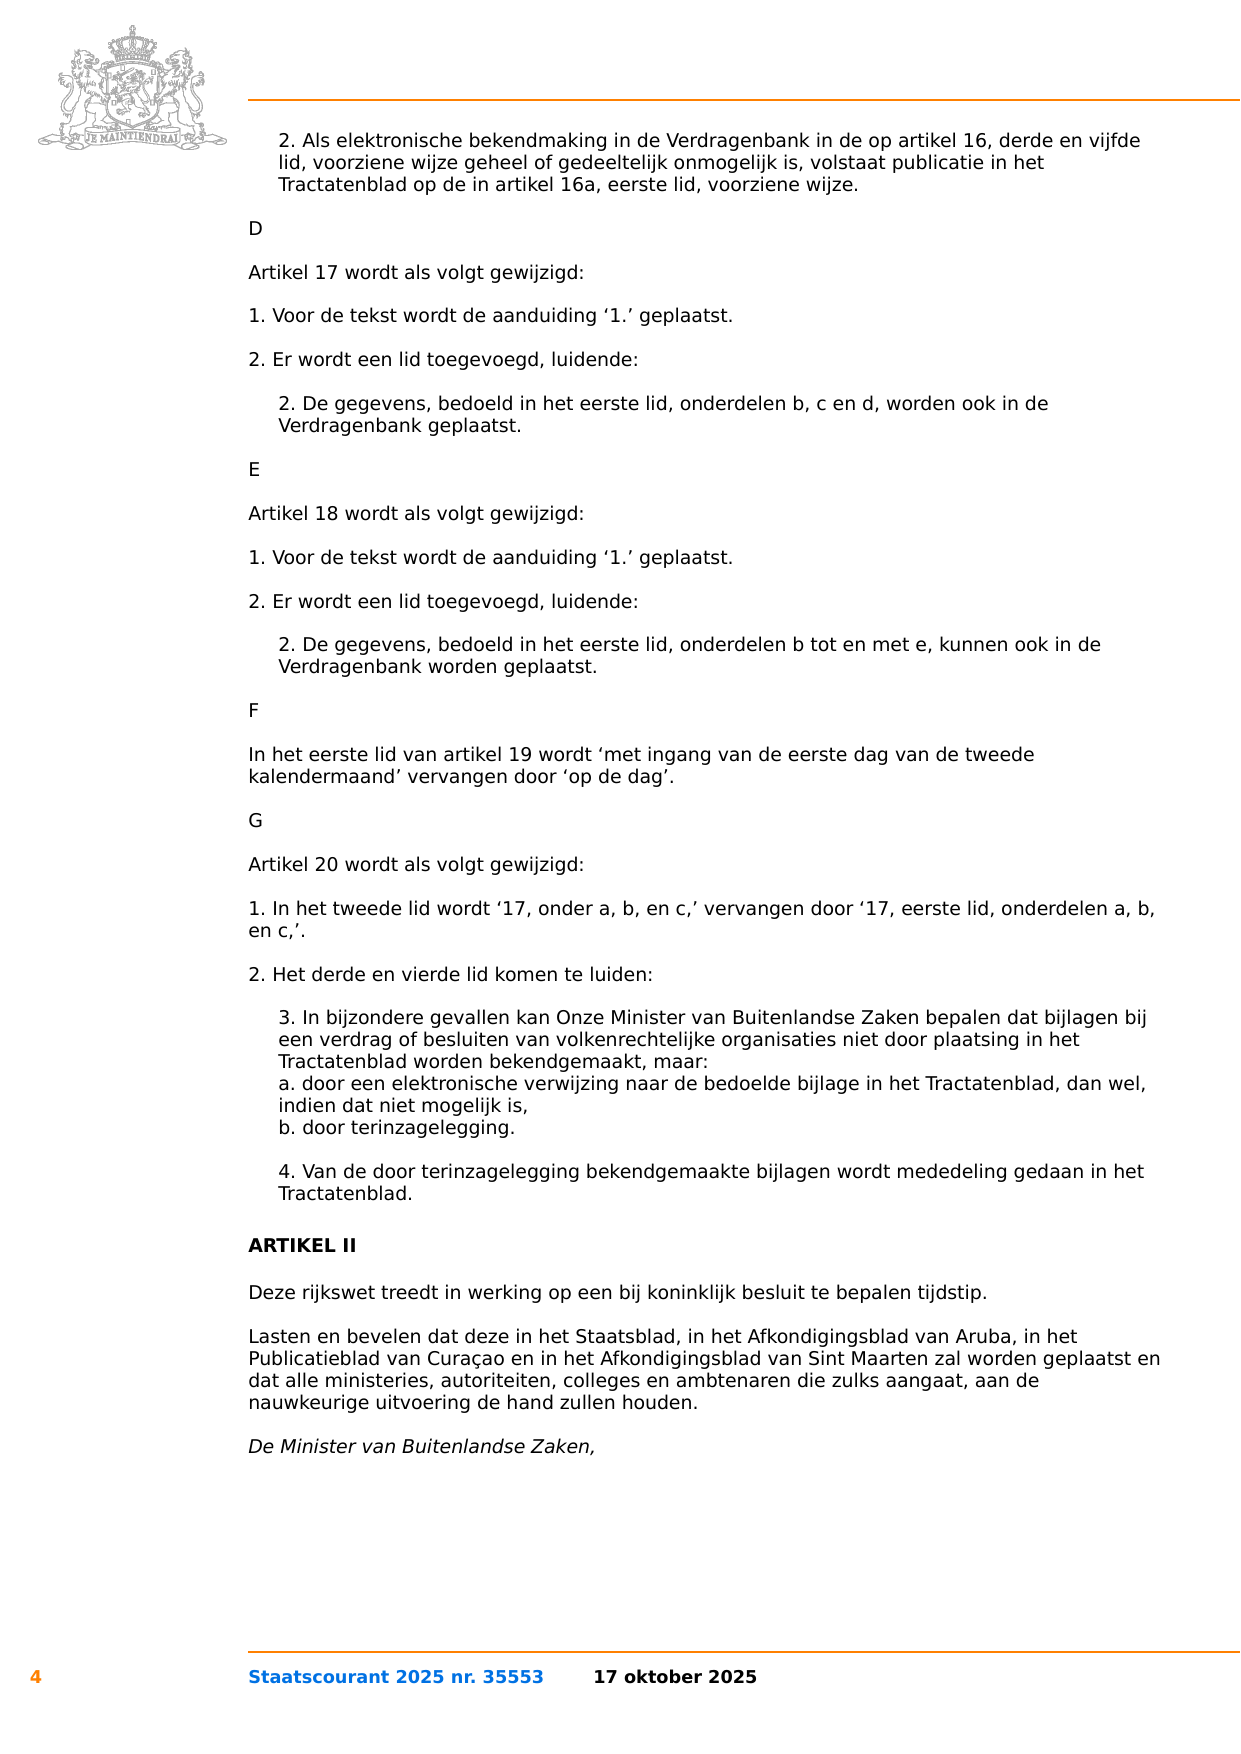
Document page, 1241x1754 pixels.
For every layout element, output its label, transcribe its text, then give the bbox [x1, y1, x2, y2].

text 2. Het derde en vierde lid komen te luiden: [248, 963, 1163, 985]
text 2. Er wordt een lid toegevoegd, luidende: [248, 349, 1163, 371]
text 3. In bijzondere gevallen kan Onze Minister van Buitenlandse Zaken bepalen dat bijlagen bij een verdrag of besluiten van volkenrechtelijke organisaties niet door plaatsing in het Tractatenblad worden bekendgemaakt, maar: [278, 1007, 1163, 1073]
text Artikel 17 wordt als volgt gewijzigd: [248, 262, 1163, 283]
picture [38, 25, 227, 150]
text 2. Als elektronische bekendmaking in de Verdragenbank in de op artikel 16, derde en vijfde lid, voorziene wijze geheel of gedeeltelijk onmogelijk is, volstaat publicatie in het Tractatenblad op de in artikel 16a, eerste lid, voorziene wijze. [278, 130, 1163, 196]
text a. door een elektronische verwijzing naar de bedoelde bijlage in het Tractatenblad, dan wel, indien dat niet mogelijk is, [278, 1073, 1163, 1117]
text b. door terinzagelegging. [278, 1117, 1163, 1139]
text Artikel 18 wordt als volgt gewijzigd: [248, 503, 1163, 525]
text Deze rijkswet treedt in werking op een bij koninklijk besluit te bepalen tijdstip. [248, 1282, 1163, 1304]
text G [248, 810, 1163, 832]
text 1. In het tweede lid wordt ‘17, onder a, b, en c,’ vervangen door ‘17, eerste lid, onderdelen a, b, en c,’. [248, 898, 1163, 942]
text De Minister van Buitenlandse Zaken, [248, 1436, 1163, 1458]
text Lasten en bevelen dat deze in het Staatsblad, in het Afkondigingsblad van Aruba, in het Publicatieblad van Curaçao en in het Afkondigingsblad van Sint Maarten zal worden geplaatst en dat alle ministeries, autoriteiten, colleges en ambtenaren die zulks aangaat, aan de nauwkeurige uitvoering de hand zullen houden. [248, 1326, 1163, 1414]
text F [248, 700, 1163, 722]
text 2. Er wordt een lid toegevoegd, luidende: [248, 591, 1163, 612]
text E [248, 459, 1163, 481]
text 2. De gegevens, bedoeld in het eerste lid, onderdelen b tot en met e, kunnen ook in de Verdragenbank worden geplaatst. [278, 634, 1163, 678]
text In het eerste lid van artikel 19 wordt ‘met ingang van de eerste dag van de tweede kalendermaand’ vervangen door ‘op de dag’. [248, 744, 1163, 788]
subtitle ARTIKEL II [248, 1235, 1163, 1257]
text 1. Voor de tekst wordt de aanduiding ‘1.’ geplaatst. [248, 305, 1163, 327]
text D [248, 218, 1163, 240]
text Artikel 20 wordt als volgt gewijzigd: [248, 854, 1163, 876]
text 2. De gegevens, bedoeld in het eerste lid, onderdelen b, c en d, worden ook in de Verdragenbank geplaatst. [278, 393, 1163, 437]
text 4. Van de door terinzagelegging bekendgemaakte bijlagen wordt mededeling gedaan in het Tractatenblad. [278, 1161, 1163, 1205]
text 1. Voor de tekst wordt de aanduiding ‘1.’ geplaatst. [248, 547, 1163, 569]
